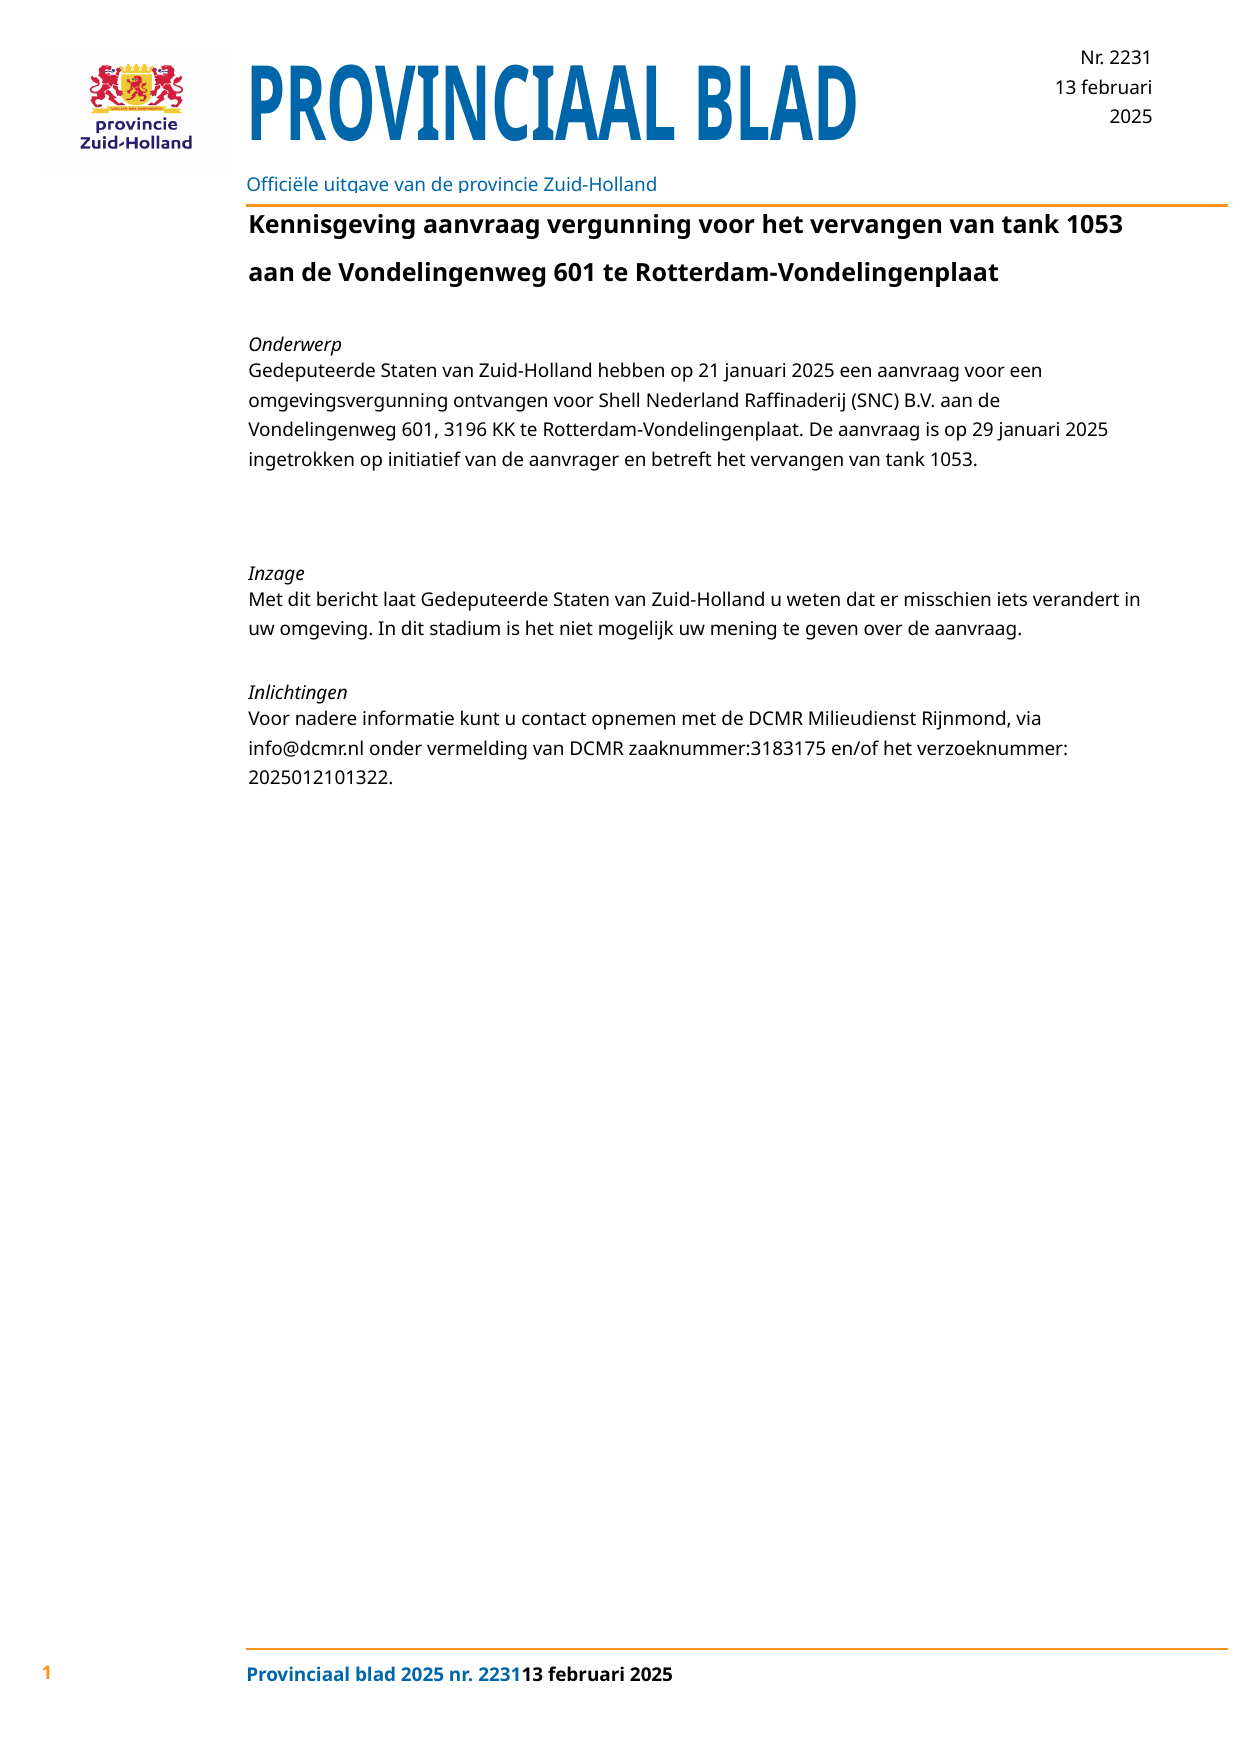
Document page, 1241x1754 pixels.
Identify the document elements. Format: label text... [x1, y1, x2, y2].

picture [41, 47, 231, 172]
text Inlichtingen [248, 679, 1152, 705]
text Inzage [248, 560, 1152, 586]
text Gedeputeerde Staten van Zuid-Holland hebben op 21 januari 2025 een aanvraag voor een omgevingsvergunning ontvangen voor Shell Nederland Raffinaderij (SNC) B.V. aan de Vondelingenweg 601, 3196 KK te Rotterdam-Vondelingenplaat. De aanvraag is op 29 januari 2025 ingetrokken op initiatief van de aanvrager en betreft het vervangen van tank 1053. [248, 357, 1152, 472]
text Onderwerp [248, 331, 1152, 357]
text Met dit bericht laat Gedeputeerde Staten van Zuid-Holland u weten dat er misschien iets verandert in uw omgeving. In dit stadium is het niet mogelijk uw mening te geven over de aanvraag. [248, 586, 1152, 641]
text Kennisgeving aanvraag vergunning voor het vervangen van tank 1053 aan de Vondelingenweg 601 te Rotterdam-Vondelingenplaat [248, 207, 1152, 288]
text Voor nadere informatie kunt u contact opnemen met de DCMR Milieudienst Rijnmond, via info@dcmr.nl onder vermelding van DCMR zaaknummer:3183175 en/of het verzoeknummer: 2025012101322. [248, 705, 1152, 790]
